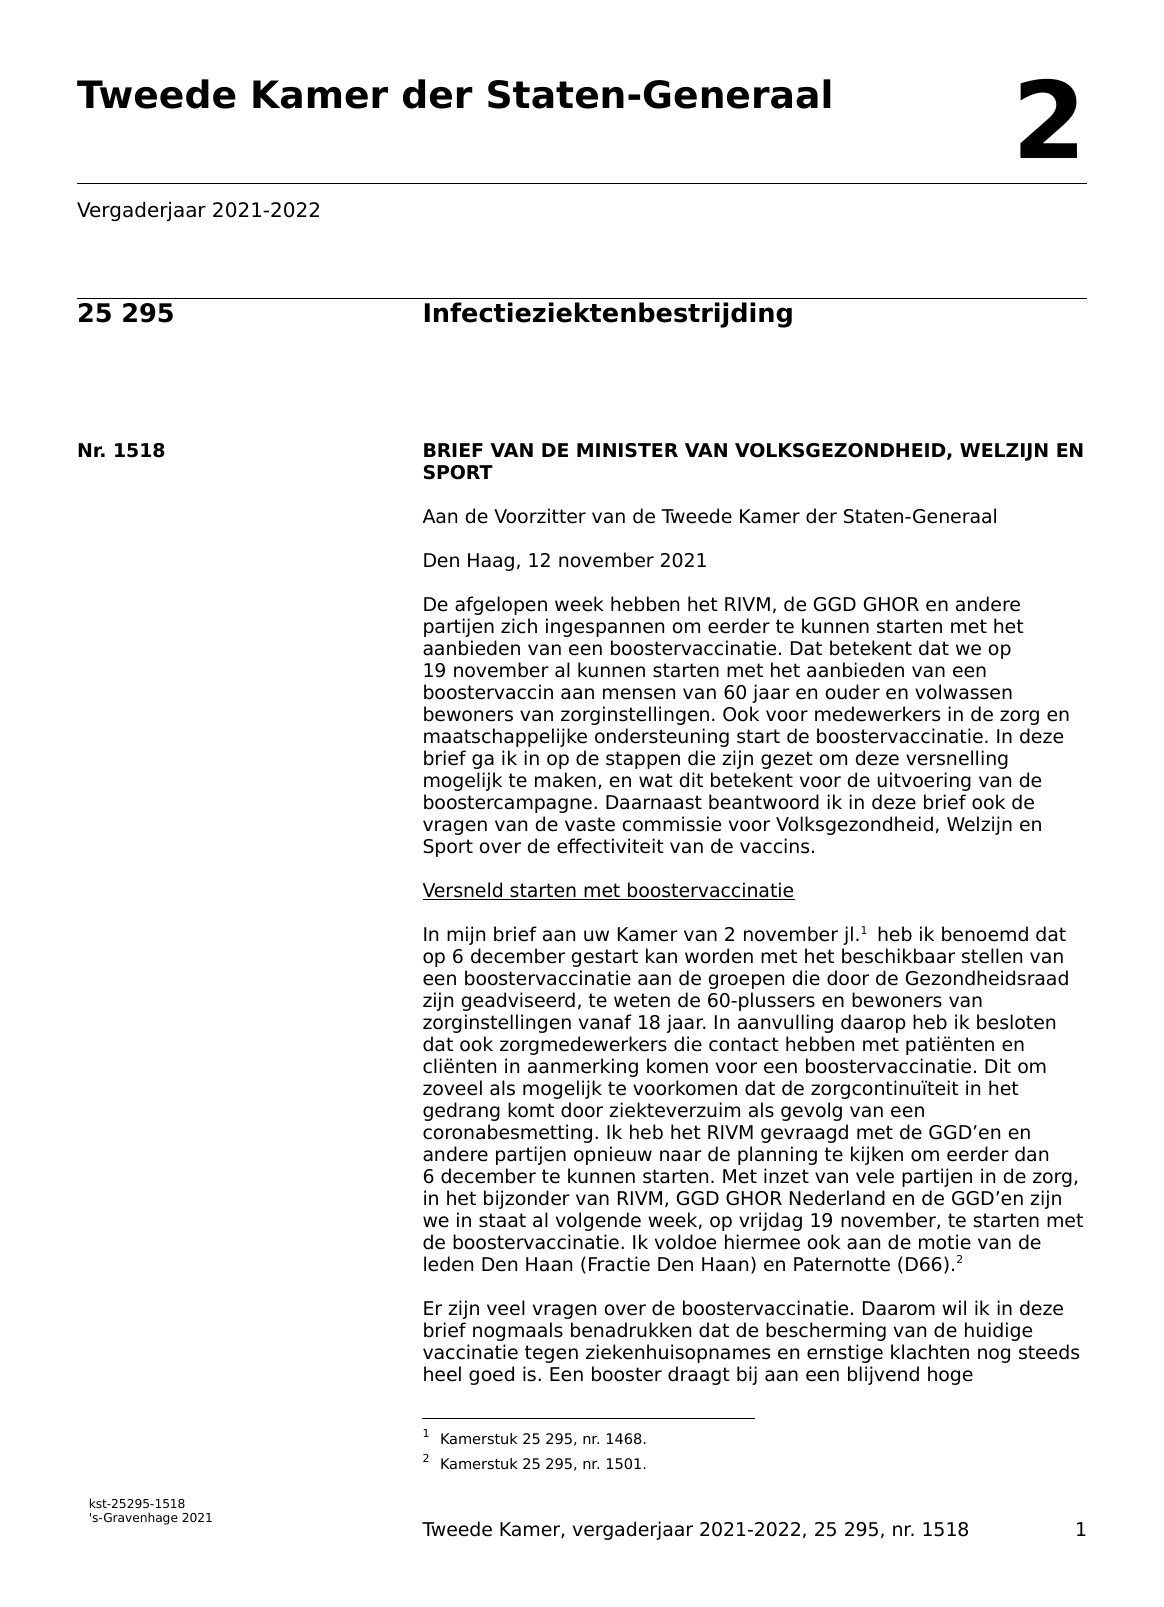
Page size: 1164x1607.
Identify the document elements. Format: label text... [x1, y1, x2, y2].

text Aan de Voorzitter van de Tweede Kamer der Staten-Generaal [422, 506, 1087, 528]
text Den Haag, 12 november 2021 [422, 550, 1087, 572]
text Er zijn veel vragen over de boostervaccinatie. Daarom wil ik in deze brief nogmaals benadrukken dat de bescherming van de huidige vaccinatie tegen ziekenhuisopnames en ernstige klachten nog steeds heel goed is. Een booster draagt bij aan een blijvend hoge [422, 1298, 1087, 1386]
text In mijn brief aan uw Kamer van 2 november jl. heb ik benoemd dat op 6 december gestart kan worden met het beschikbaar stellen van een boostervaccinatie aan de groepen die door de Gezondheidsraad zijn geadviseerd, te weten de 60-plussers en bewoners van zorginstellingen vanaf 18 jaar. In aanvulling daarop heb ik besloten dat ook zorgmedewerkers die contact hebben met patiënten en cliënten in aanmerking komen voor een boostervaccinatie. Dit om zoveel als mogelijk te voorkomen dat de zorgcontinuïteit in het gedrang komt door ziekteverzuim als gevolg van een coronabesmetting. Ik heb het RIVM gevraagd met de GGD’en en andere partijen opnieuw naar de planning te kijken om eerder dan 6 december te kunnen starten. Met inzet van vele partijen in de zorg, in het bijzonder van RIVM, GGD GHOR Nederland en de GGD’en zijn we in staat al volgende week, op vrijdag 19 november, te starten met de boostervaccinatie. Ik voldoe hiermee ook aan de motie van de leden Den Haan (Fractie Den Haan) en Paternotte (D66). [422, 924, 1087, 1276]
subtitle Versneld starten met boostervaccinatie [422, 880, 1087, 902]
text kst-25295-1518 [88, 1497, 323, 1511]
text 's-Gravenhage 2021 [88, 1511, 323, 1525]
text Kamerstuk 25 295, nr. 1468. [422, 1427, 1087, 1449]
subtitle 25 295 Infectieziektenbestrijding [77, 299, 1087, 329]
text De afgelopen week hebben het RIVM, de GGD GHOR en andere partijen zich ingespannen om eerder te kunnen starten met het aanbieden van een boostervaccinatie. Dat betekent dat we op 19 november al kunnen starten met het aanbieden van een boostervaccin aan mensen van 60 jaar en ouder en volwassen bewoners van zorginstellingen. Ook voor medewerkers in de zorg en maatschappelijke ondersteuning start de boostervaccinatie. In deze brief ga ik in op de stappen die zijn gezet om deze versnelling mogelijk te maken, en wat dit betekent voor de uitvoering van de boostercampagne. Daarnaast beantwoord ik in deze brief ook de vragen van de vaste commissie voor Volksgezondheid, Welzijn en Sport over de effectiviteit van de vaccins. [422, 594, 1087, 858]
table_header Tweede Kamer der Staten-Generaal [77, 59, 886, 183]
table_cell Vergaderjaar 2021-2022 [77, 184, 1087, 298]
subtitle Nr. 1518 BRIEF VAN DE MINISTER VAN VOLKSGEZONDHEID, WELZIJN EN SPORT [77, 440, 1087, 484]
text Kamerstuk 25 295, nr. 1501. [422, 1452, 1087, 1474]
table_header 2 [886, 59, 1087, 183]
